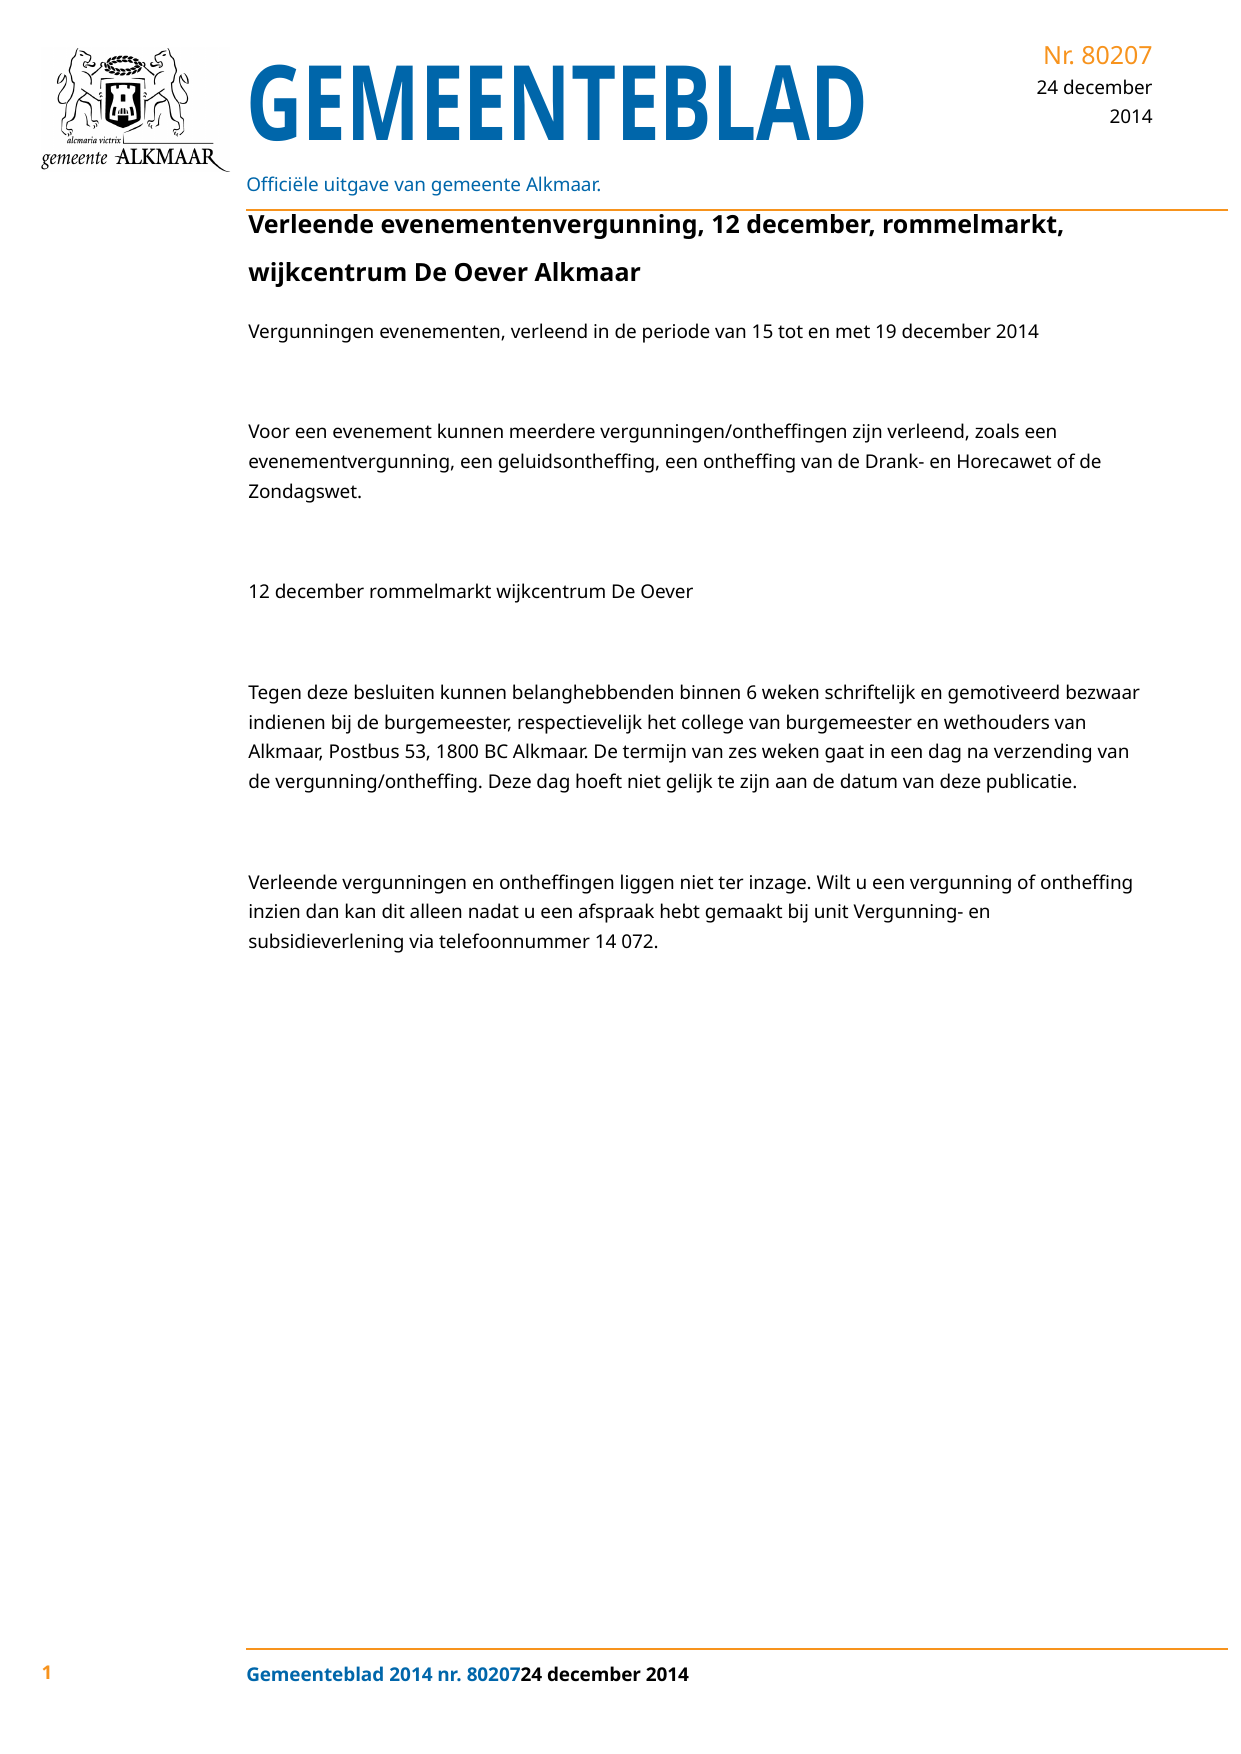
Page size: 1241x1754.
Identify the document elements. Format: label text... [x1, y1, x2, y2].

text Verleende vergunningen en ontheffingen liggen niet ter inzage. Wilt u een vergunning of ontheffing inzien dan kan dit alleen nadat u een afspraak hebt gemaakt bij unit Vergunning- en subsidieverlening via telefoonnummer 14 072. [248, 869, 1152, 954]
picture [41, 47, 231, 172]
text Verleende evenementenvergunning, 12 december, rommelmarkt, wijkcentrum De Oever Alkmaar [248, 211, 1152, 288]
text Tegen deze besluiten kunnen belanghebbenden binnen 6 weken schriftelijk en gemotiveerd bezwaar indienen bij de burgemeester, respectievelijk het college van burgemeester en wethouders van Alkmaar, Postbus 53, 1800 BC Alkmaar. De termijn van zes weken gaat in een dag na verzending van de vergunning/ontheffing. Deze dag hoeft niet gelijk te zijn aan de datum van deze publicatie. [248, 679, 1152, 794]
text 12 december rommelmarkt wijkcentrum De Oever [248, 579, 1152, 604]
text Vergunningen evenementen, verleend in de periode van 15 tot en met 19 december 2014 [248, 318, 1152, 344]
text Voor een evenement kunnen meerdere vergunningen/ontheffingen zijn verleend, zoals een evenementvergunning, een geluidsontheffing, een ontheffing van de Drank- en Horecawet of de Zondagswet. [248, 419, 1152, 504]
